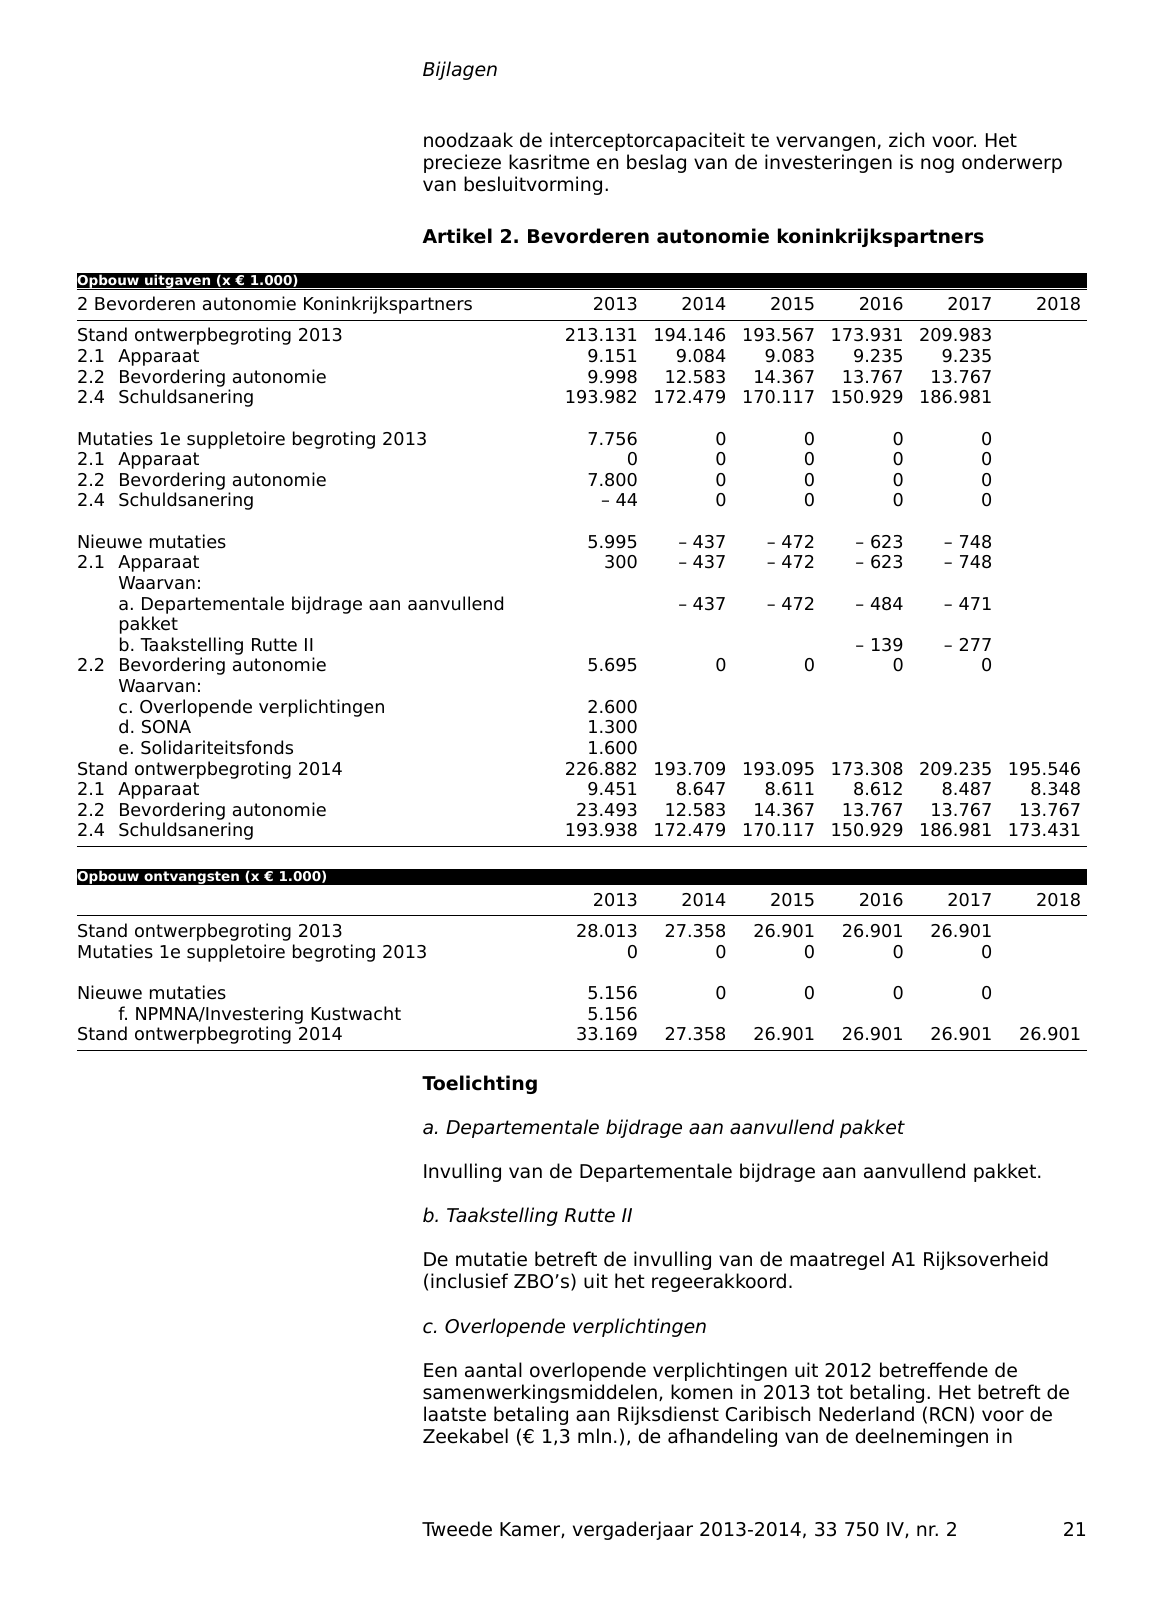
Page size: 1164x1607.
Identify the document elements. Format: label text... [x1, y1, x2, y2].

table_cell [77, 885, 112, 915]
table_cell 173.931 [821, 321, 909, 346]
table_cell 0 [909, 942, 998, 962]
table_cell 173.308 [821, 759, 909, 779]
table_cell [555, 408, 644, 428]
text Invulling van de Departementale bijdrage aan aanvullend pakket. [422, 1161, 1087, 1183]
table_cell 0 [644, 429, 732, 449]
table_cell 2015 [732, 290, 821, 319]
table_cell d. SONA [112, 717, 555, 738]
table_cell [998, 655, 1087, 676]
table_cell [644, 573, 732, 593]
table_cell [77, 676, 112, 697]
table_cell – 471 [909, 594, 998, 635]
table_cell Mutaties 1e suppletoire begroting 2013 [77, 429, 555, 449]
table_cell f. NPMNA/Investering Kustwacht [112, 1004, 555, 1024]
table_cell [732, 511, 821, 532]
subtitle a. Departementale bijdrage aan aanvullend pakket [422, 1117, 1087, 1139]
table_cell [909, 676, 998, 697]
table_cell 186.981 [909, 820, 998, 846]
table_cell 5.156 [555, 1004, 644, 1024]
table_cell 2013 [555, 885, 644, 915]
table_cell [998, 429, 1087, 449]
table_cell 26.901 [998, 1024, 1087, 1049]
table_cell 193.982 [555, 387, 644, 408]
table_cell [909, 717, 998, 738]
table_cell 0 [644, 942, 732, 962]
table_cell [732, 408, 821, 428]
table_cell Mutaties 1e suppletoire begroting 2013 [77, 942, 555, 962]
table_cell [909, 573, 998, 593]
table_cell 8.348 [998, 779, 1087, 800]
table_cell 2017 [909, 885, 998, 915]
table_cell 7.800 [555, 470, 644, 490]
table_cell [998, 346, 1087, 367]
table_cell 0 [821, 655, 909, 676]
table_cell [555, 962, 644, 983]
table_cell [998, 490, 1087, 511]
table_cell Apparaat [112, 449, 555, 470]
table_cell 2.2 [77, 800, 112, 820]
table_cell 9.998 [555, 367, 644, 387]
table_cell 13.767 [998, 800, 1087, 820]
table_cell 170.117 [732, 820, 821, 846]
table_cell 27.358 [644, 1024, 732, 1049]
table_cell Apparaat [112, 552, 555, 573]
table_cell 300 [555, 552, 644, 573]
table_cell 9.083 [732, 346, 821, 367]
table_cell Stand ontwerpbegroting 2014 [77, 1024, 555, 1049]
table_cell [644, 717, 732, 738]
table_cell [732, 738, 821, 758]
table_cell [821, 697, 909, 717]
table_cell – 472 [732, 594, 821, 635]
table_cell – 437 [644, 552, 732, 573]
table_cell [998, 1004, 1087, 1024]
table_cell [77, 697, 112, 717]
table_cell [998, 635, 1087, 655]
table_cell [998, 697, 1087, 717]
table_cell 2014 [644, 290, 732, 319]
table_cell 2.2 [77, 367, 112, 387]
table_cell 0 [644, 983, 732, 1003]
table_cell Stand ontwerpbegroting 2014 [77, 759, 555, 779]
table_cell [555, 594, 644, 635]
table_cell 13.767 [821, 800, 909, 820]
table_cell [555, 676, 644, 697]
table_cell 1.600 [555, 738, 644, 758]
table_cell 172.479 [644, 387, 732, 408]
table_cell [998, 552, 1087, 573]
table_header Opbouw uitgaven (x € 1.000) [77, 273, 1087, 288]
table_cell 2.2 [77, 470, 112, 490]
table_cell [644, 511, 732, 532]
table_cell [821, 717, 909, 738]
table_cell 0 [732, 429, 821, 449]
table_cell [77, 717, 112, 738]
table_cell [998, 470, 1087, 490]
table_cell Waarvan: [112, 573, 555, 593]
table_cell 5.695 [555, 655, 644, 676]
table_cell [998, 387, 1087, 408]
table_cell 26.901 [909, 916, 998, 942]
table_cell [998, 717, 1087, 738]
table_cell [998, 738, 1087, 758]
table_cell 2015 [732, 885, 821, 915]
table_cell Stand ontwerpbegroting 2013 [77, 916, 555, 942]
table_cell 2018 [998, 885, 1087, 915]
table_cell Waarvan: [112, 676, 555, 697]
table_cell [644, 697, 732, 717]
table_cell 0 [644, 655, 732, 676]
table_cell [77, 408, 112, 428]
table_cell 2.600 [555, 697, 644, 717]
table_cell – 277 [909, 635, 998, 655]
table_cell c. Overlopende verplichtingen [112, 697, 555, 717]
table_cell Schuldsanering [112, 820, 555, 846]
table_cell – 623 [821, 552, 909, 573]
table_cell 9.151 [555, 346, 644, 367]
table_cell [998, 942, 1087, 962]
table_cell Stand ontwerpbegroting 2013 [77, 321, 555, 346]
table_cell 0 [909, 449, 998, 470]
table_cell Schuldsanering [112, 490, 555, 511]
subtitle Artikel 2. Bevorderen autonomie koninkrijkspartners [422, 226, 1087, 248]
table_cell 150.929 [821, 820, 909, 846]
table_cell [821, 408, 909, 428]
table_cell [998, 367, 1087, 387]
table_cell [112, 408, 555, 428]
table_cell 0 [644, 449, 732, 470]
table_cell [732, 676, 821, 697]
table_cell 9.084 [644, 346, 732, 367]
table_cell – 484 [821, 594, 909, 635]
table_cell [77, 1004, 112, 1024]
table_cell 13.767 [909, 800, 998, 820]
table_cell 12.583 [644, 800, 732, 820]
table_cell – 437 [644, 532, 732, 552]
text Een aantal overlopende verplichtingen uit 2012 betreffende de samenwerkingsmiddelen, komen in 2013 tot betaling. Het betreft de laatste betaling aan Rijksdienst Caribisch Nederland (RCN) voor de Zeekabel (€ 1,3 mln.), de afhandeling van de deelnemingen in [422, 1360, 1087, 1448]
table_cell [821, 1004, 909, 1024]
table_cell [644, 738, 732, 758]
table_cell 8.647 [644, 779, 732, 800]
table_cell 0 [555, 942, 644, 962]
table_cell [998, 321, 1087, 346]
table_cell – 623 [821, 532, 909, 552]
table_cell 172.479 [644, 820, 732, 846]
table_cell [998, 511, 1087, 532]
table_cell 0 [909, 655, 998, 676]
table_cell Bevordering autonomie [112, 655, 555, 676]
table_cell 0 [732, 470, 821, 490]
table_cell [821, 511, 909, 532]
table_cell [909, 697, 998, 717]
table_cell [998, 408, 1087, 428]
table_cell 14.367 [732, 367, 821, 387]
table_cell [555, 635, 644, 655]
table_cell 0 [909, 490, 998, 511]
table_cell 0 [644, 490, 732, 511]
table_cell 0 [909, 429, 998, 449]
table_cell 5.156 [555, 983, 644, 1003]
table_cell [112, 962, 555, 983]
table_cell 0 [821, 449, 909, 470]
table_cell [644, 635, 732, 655]
table_cell 2.4 [77, 490, 112, 511]
table_cell 2016 [821, 885, 909, 915]
table_cell – 437 [644, 594, 732, 635]
table_cell 8.487 [909, 779, 998, 800]
text De mutatie betreft de invulling van de maatregel A1 Rijksoverheid (inclusief ZBO’s) uit het regeerakkoord. [422, 1249, 1087, 1293]
table_cell 170.117 [732, 387, 821, 408]
table_cell [555, 511, 644, 532]
table_cell – 472 [732, 552, 821, 573]
table_cell 2013 [555, 290, 644, 319]
table_cell 0 [821, 942, 909, 962]
table_cell [821, 738, 909, 758]
table_cell Bevordering autonomie [112, 470, 555, 490]
table_cell 0 [821, 429, 909, 449]
table_cell [644, 676, 732, 697]
table_cell [909, 1004, 998, 1024]
table_cell 193.095 [732, 759, 821, 779]
table_cell – 44 [555, 490, 644, 511]
table_cell [821, 573, 909, 593]
table_cell [732, 1004, 821, 1024]
table_cell 33.169 [555, 1024, 644, 1049]
table_cell 26.901 [821, 916, 909, 942]
table_cell 1.300 [555, 717, 644, 738]
table_cell [909, 511, 998, 532]
table_cell 0 [732, 942, 821, 962]
table_cell 2014 [644, 885, 732, 915]
table_cell [77, 511, 112, 532]
table_cell [998, 532, 1087, 552]
table_cell [821, 676, 909, 697]
table_cell 9.235 [821, 346, 909, 367]
table_cell 193.938 [555, 820, 644, 846]
subtitle c. Overlopende verplichtingen [422, 1316, 1087, 1337]
table_cell [77, 635, 112, 655]
table_cell [555, 573, 644, 593]
table_cell [644, 1004, 732, 1024]
table_cell 2016 [821, 290, 909, 319]
table_cell 13.767 [821, 367, 909, 387]
table_cell [77, 962, 112, 983]
table_cell 2018 [998, 290, 1087, 319]
table_cell 0 [644, 470, 732, 490]
table_cell [998, 573, 1087, 593]
table_cell 0 [821, 470, 909, 490]
table_cell 0 [909, 983, 998, 1003]
table_cell Schuldsanering [112, 387, 555, 408]
table_cell 12.583 [644, 367, 732, 387]
table_cell 195.546 [998, 759, 1087, 779]
table_cell 8.612 [821, 779, 909, 800]
table_cell [77, 594, 112, 635]
table_cell 0 [732, 983, 821, 1003]
table_cell [732, 573, 821, 593]
table_cell 26.901 [732, 1024, 821, 1049]
table_cell [77, 738, 112, 758]
table_cell Nieuwe mutaties [77, 532, 555, 552]
table_cell 2.1 [77, 449, 112, 470]
table_cell [644, 408, 732, 428]
table_cell [998, 983, 1087, 1003]
table_cell 0 [909, 470, 998, 490]
table_cell 2.4 [77, 820, 112, 846]
table_cell 9.451 [555, 779, 644, 800]
table_cell 194.146 [644, 321, 732, 346]
table_cell 186.981 [909, 387, 998, 408]
table_cell Nieuwe mutaties [77, 983, 555, 1003]
table_cell – 472 [732, 532, 821, 552]
table_cell 213.131 [555, 321, 644, 346]
table_cell Bevordering autonomie [112, 800, 555, 820]
table_cell [998, 916, 1087, 942]
table_cell [732, 962, 821, 983]
table_cell 193.709 [644, 759, 732, 779]
table_cell – 139 [821, 635, 909, 655]
table_cell 9.235 [909, 346, 998, 367]
table_cell 0 [555, 449, 644, 470]
text noodzaak de interceptorcapaciteit te vervangen, zich voor. Het precieze kasritme en beslag van de investeringen is nog onderwerp van besluitvorming. [422, 130, 1087, 196]
table_cell 0 [732, 449, 821, 470]
table_cell a. Departementale bijdrage aan aanvullend pakket [112, 594, 555, 635]
table_cell e. Solidariteitsfonds [112, 738, 555, 758]
table_cell 173.431 [998, 820, 1087, 846]
table_cell [732, 635, 821, 655]
table_cell 209.983 [909, 321, 998, 346]
table_cell [998, 962, 1087, 983]
table_cell Apparaat [112, 779, 555, 800]
table_cell 5.995 [555, 532, 644, 552]
table_cell [998, 449, 1087, 470]
table_cell 7.756 [555, 429, 644, 449]
table_cell b. Taakstelling Rutte II [112, 635, 555, 655]
table_cell [644, 962, 732, 983]
table_cell [909, 738, 998, 758]
table_cell [732, 697, 821, 717]
table_cell 2.1 [77, 779, 112, 800]
table_cell 26.901 [909, 1024, 998, 1049]
table_cell 209.235 [909, 759, 998, 779]
subtitle Toelichting [422, 1073, 1087, 1095]
table_cell [112, 885, 555, 915]
table_cell 193.567 [732, 321, 821, 346]
table_cell 8.611 [732, 779, 821, 800]
table_cell [821, 962, 909, 983]
table_cell Bevordering autonomie [112, 367, 555, 387]
table_cell 26.901 [732, 916, 821, 942]
table_cell [909, 408, 998, 428]
table_header Opbouw ontvangsten (x € 1.000) [77, 869, 1087, 884]
table_cell 0 [732, 655, 821, 676]
table_cell [909, 962, 998, 983]
table_cell 2.1 [77, 552, 112, 573]
table_cell 23.493 [555, 800, 644, 820]
table_cell 2.4 [77, 387, 112, 408]
table_cell [732, 717, 821, 738]
table_cell 0 [732, 490, 821, 511]
table_cell 27.358 [644, 916, 732, 942]
table_cell [998, 594, 1087, 635]
table_cell 2.2 [77, 655, 112, 676]
table_cell [77, 573, 112, 593]
table_cell [998, 676, 1087, 697]
table_cell 226.882 [555, 759, 644, 779]
subtitle b. Taakstelling Rutte II [422, 1205, 1087, 1227]
table_cell 13.767 [909, 367, 998, 387]
table_cell 0 [821, 983, 909, 1003]
table_cell 26.901 [821, 1024, 909, 1049]
table_cell 2017 [909, 290, 998, 319]
table_cell Apparaat [112, 346, 555, 367]
table_cell 2.1 [77, 346, 112, 367]
table_cell [112, 511, 555, 532]
table_cell 28.013 [555, 916, 644, 942]
table_cell – 748 [909, 532, 998, 552]
table_cell – 748 [909, 552, 998, 573]
table_cell 0 [821, 490, 909, 511]
table_cell 150.929 [821, 387, 909, 408]
table_cell 2 Bevorderen autonomie Koninkrijkspartners [77, 290, 555, 319]
table_cell 14.367 [732, 800, 821, 820]
